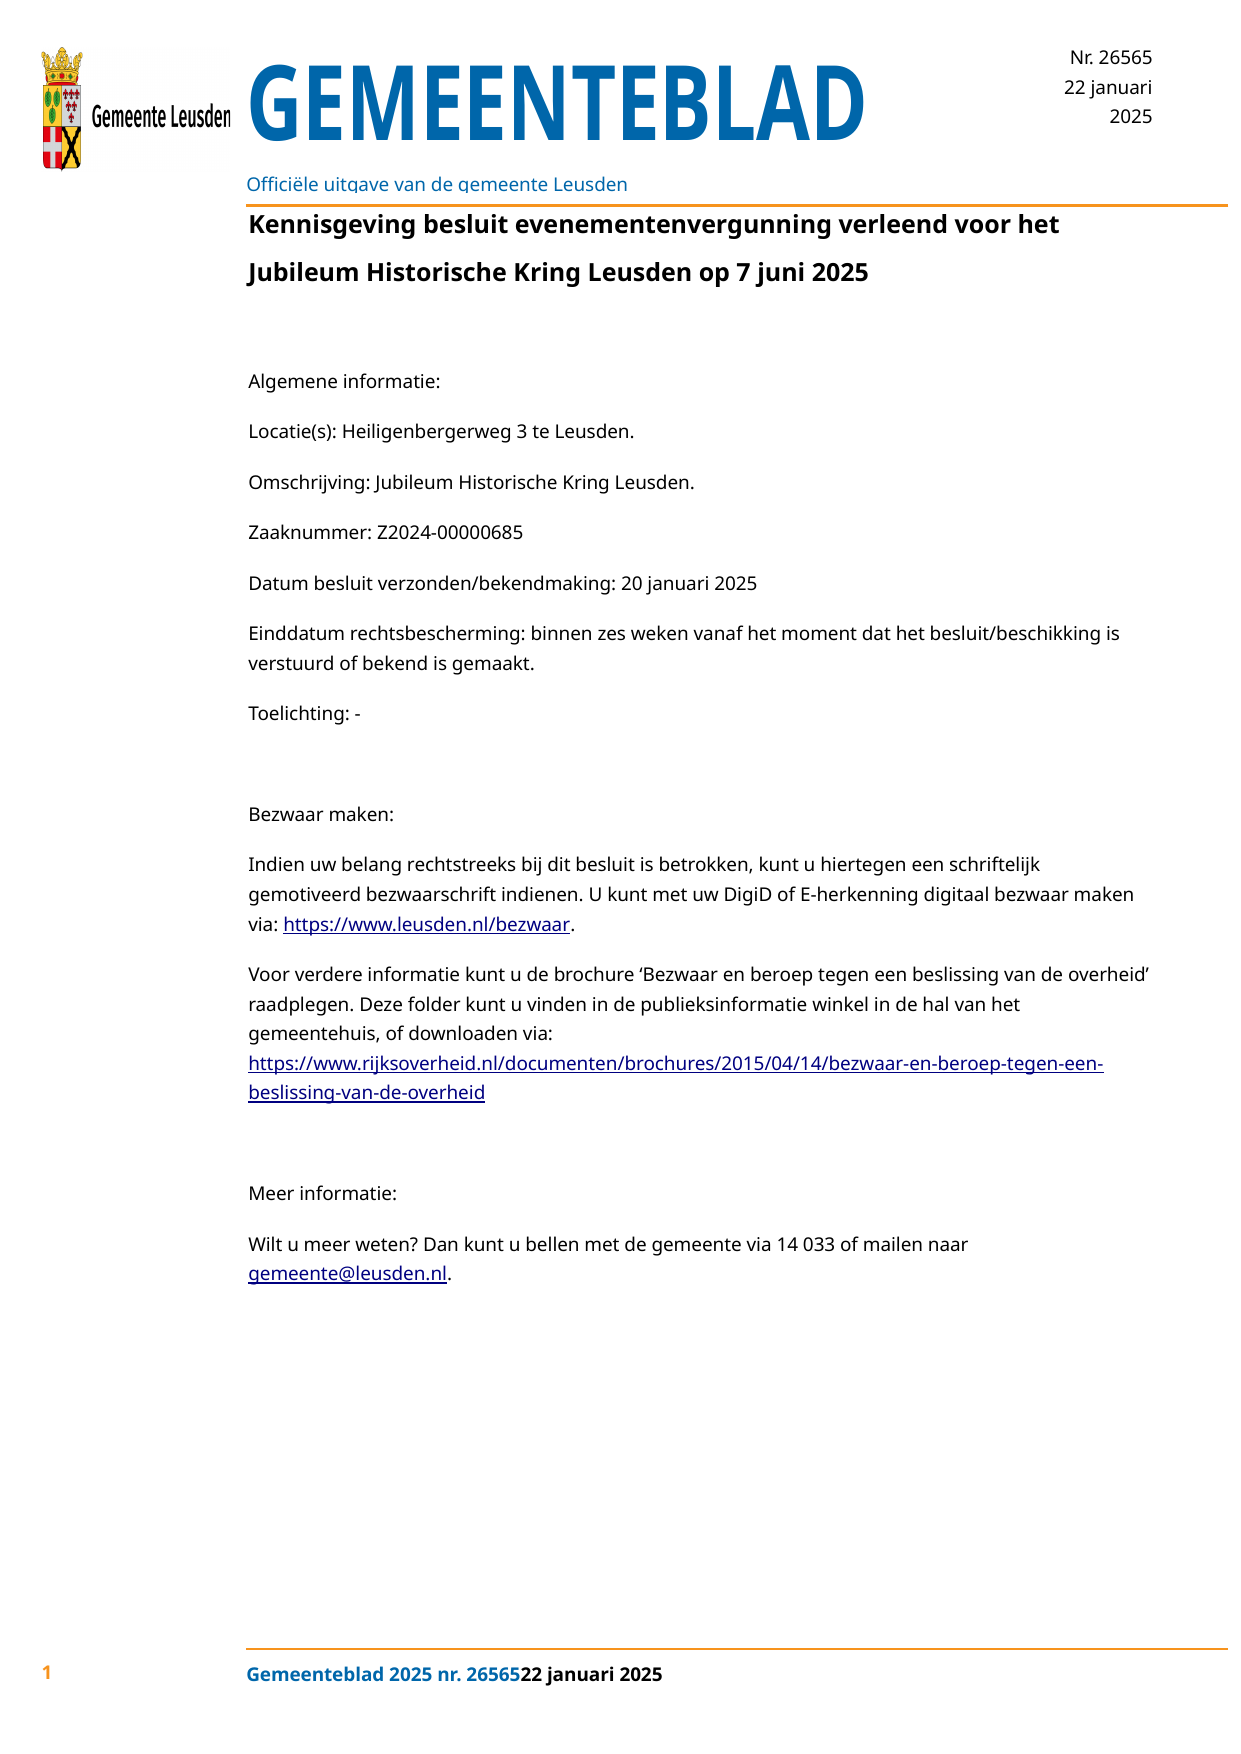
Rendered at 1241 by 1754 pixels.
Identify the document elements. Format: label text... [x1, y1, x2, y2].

text Einddatum rechtsbescherming: binnen zes weken vanaf het moment dat het besluit/beschikking is verstuurd of bekend is gemaakt. [248, 620, 1152, 676]
text Indien uw belang rechtstreeks bij dit besluit is betrokken, kunt u hiertegen een schriftelijk gemotiveerd bezwaarschrift indienen. U kunt met uw DigiD of E-herkenning digitaal bezwaar maken via: https://www.leusden.nl/bezwaar. [248, 852, 1152, 937]
text Zaaknummer: Z2024-00000685 [248, 519, 1152, 545]
text Algemene informatie: [248, 368, 1152, 394]
text Bezwaar maken: [248, 801, 1152, 827]
text Voor verdere informatie kunt u de brochure ‘Bezwaar en beroep tegen een beslissing van de overheid’ raadplegen. Deze folder kunt u vinden in de publieksinformatie winkel in de hal van het gemeentehuis, of downloaden via: https://www.rijksoverheid.nl/documenten/brochures/2015/04/14/bezwaar-en-beroep-tegen-een-beslissing-van-de-overheid [248, 961, 1152, 1105]
text Omschrijving: Jubileum Historische Kring Leusden. [248, 469, 1152, 495]
picture [41, 47, 231, 172]
text Datum besluit verzonden/bekendmaking: 20 januari 2025 [248, 570, 1152, 596]
text Wilt u meer weten? Dan kunt u bellen met de gemeente via 14 033 of mailen naar gemeente@leusden.nl. [248, 1231, 1152, 1286]
text Toelichting: - [248, 700, 1152, 726]
text Locatie(s): Heiligenbergerweg 3 te Leusden. [248, 419, 1152, 444]
text Kennisgeving besluit evenementenvergunning verleend voor het Jubileum Historische Kring Leusden op 7 juni 2025 [248, 207, 1152, 288]
text Meer informatie: [248, 1180, 1152, 1206]
